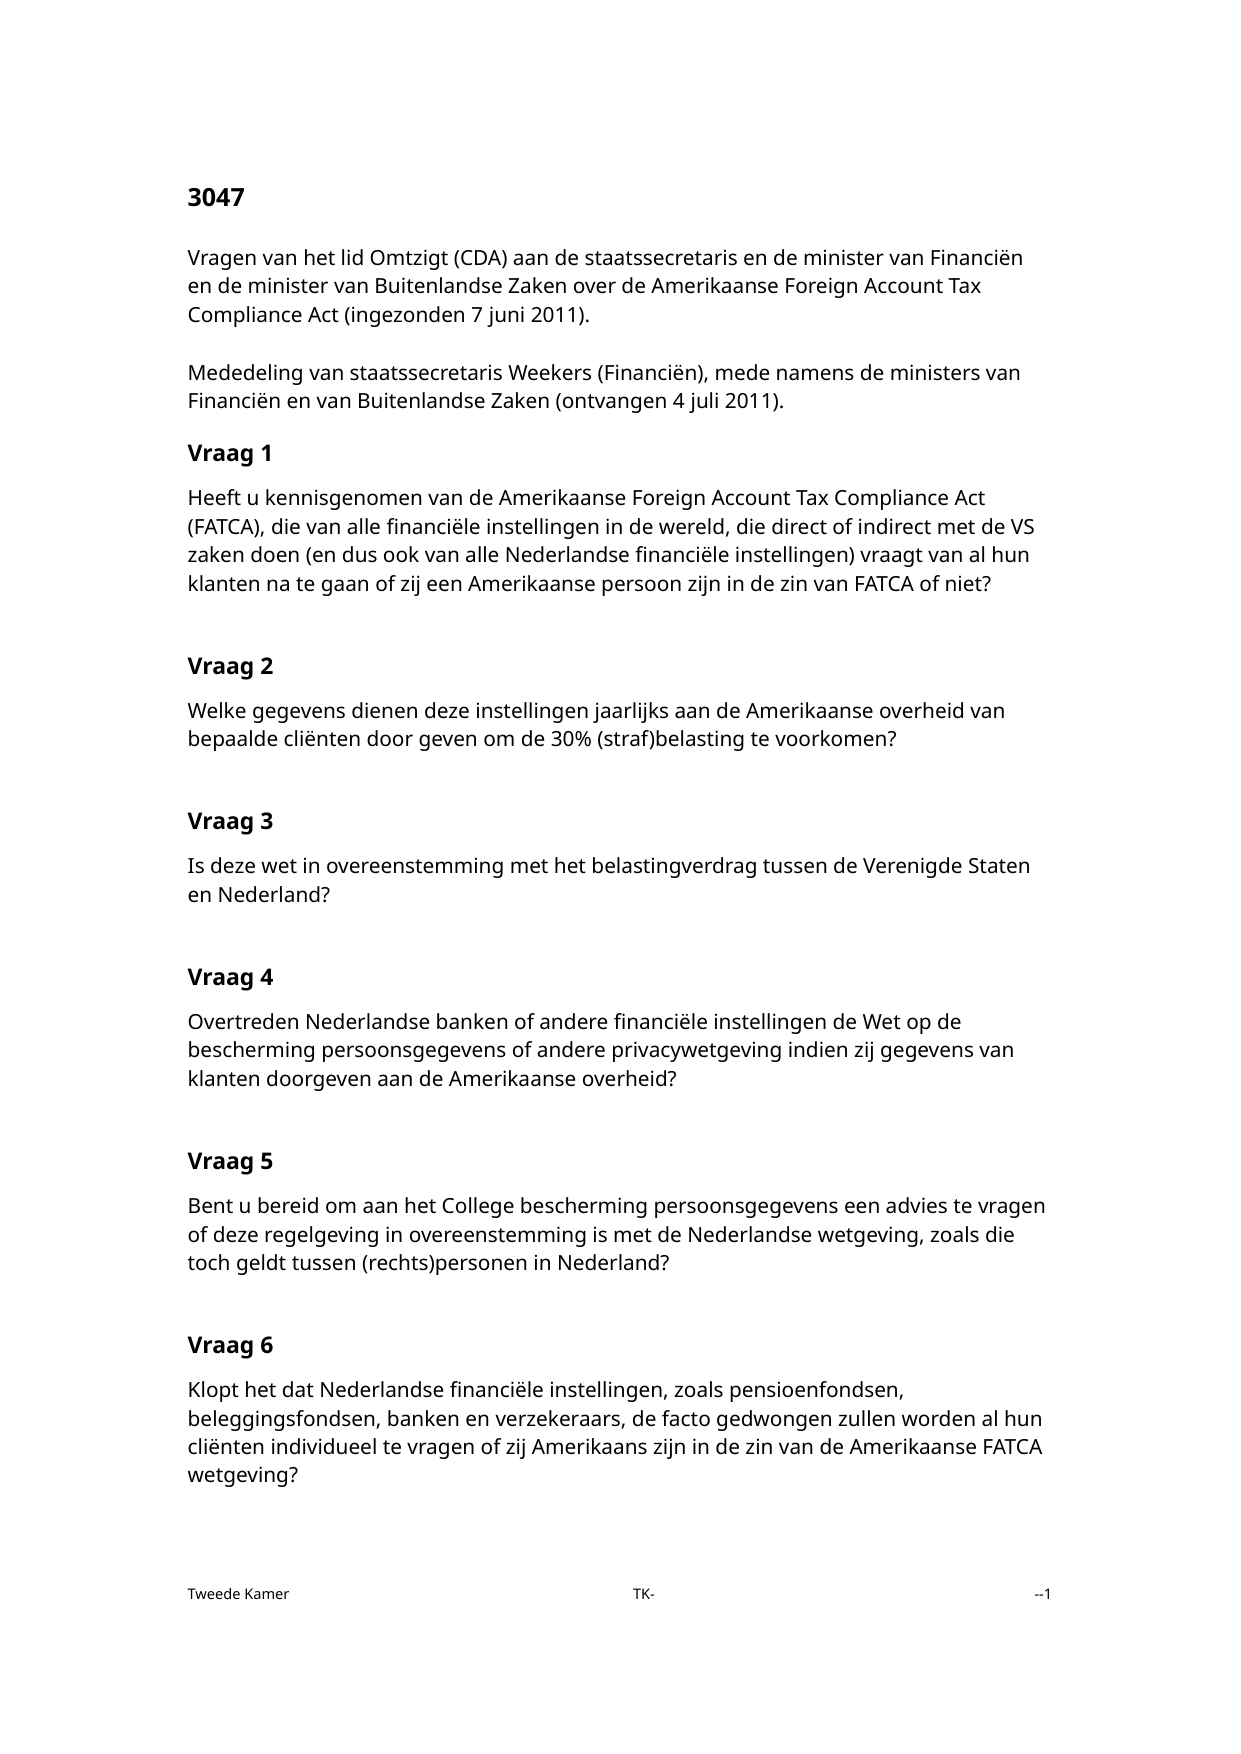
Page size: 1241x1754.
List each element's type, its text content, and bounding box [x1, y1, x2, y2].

subtitle Vraag 4 [187, 961, 1053, 992]
text Vragen van het lid Omtzigt (CDA) aan de staatssecretaris en de minister van Financiën en de minister van Buitenlandse Zaken over de Amerikaanse Foreign Account Tax Compliance Act (ingezonden 7 juni 2011). [187, 243, 1053, 328]
subtitle Vraag 5 [187, 1145, 1053, 1176]
text Welke gegevens dienen deze instellingen jaarlijks aan de Amerikaanse overheid van bepaalde cliënten door geven om de 30% (straf)belasting te voorkomen? [187, 696, 1053, 753]
text Is deze wet in overeenstemming met het belastingverdrag tussen de Verenigde Staten en Nederland? [187, 852, 1053, 908]
subtitle Vraag 2 [187, 650, 1053, 681]
text Heeft u kennisgenomen van de Amerikaanse Foreign Account Tax Compliance Act (FATCA), die van alle financiële instellingen in de wereld, die direct of indirect met de VS zaken doen (en dus ook van alle Nederlandse financiële instellingen) vraagt van al hun klanten na te gaan of zij een Amerikaanse persoon zijn in de zin van FATCA of niet? [187, 483, 1053, 597]
text Mededeling van staatssecretaris Weekers (Financiën), mede namens de ministers van Financiën en van Buitenlandse Zaken (ontvangen 4 juli 2011). [187, 358, 1053, 415]
text Bent u bereid om aan het College bescherming persoonsgegevens een advies te vragen of deze regelgeving in overeenstemming is met de Nederlandse wetgeving, zoals die toch geldt tussen (rechts)personen in Nederland? [187, 1191, 1053, 1277]
subtitle Vraag 3 [187, 805, 1053, 837]
subtitle Vraag 6 [187, 1329, 1053, 1360]
text Klopt het dat Nederlandse financiële instellingen, zoals pensioenfondsen, beleggingsfondsen, banken en verzekeraars, de facto gedwongen zullen worden al hun cliënten individueel te vragen of zij Amerikaans zijn in de zin van de Amerikaanse FATCA wetgeving? [187, 1375, 1053, 1489]
text Overtreden Nederlandse banken of andere financiële instellingen de Wet op de bescherming persoonsgegevens of andere privacywetgeving indien zij gegevens van klanten doorgeven aan de Amerikaanse overheid? [187, 1007, 1053, 1092]
subtitle Vraag 1 [187, 437, 1053, 468]
text 3047 [187, 179, 1053, 213]
